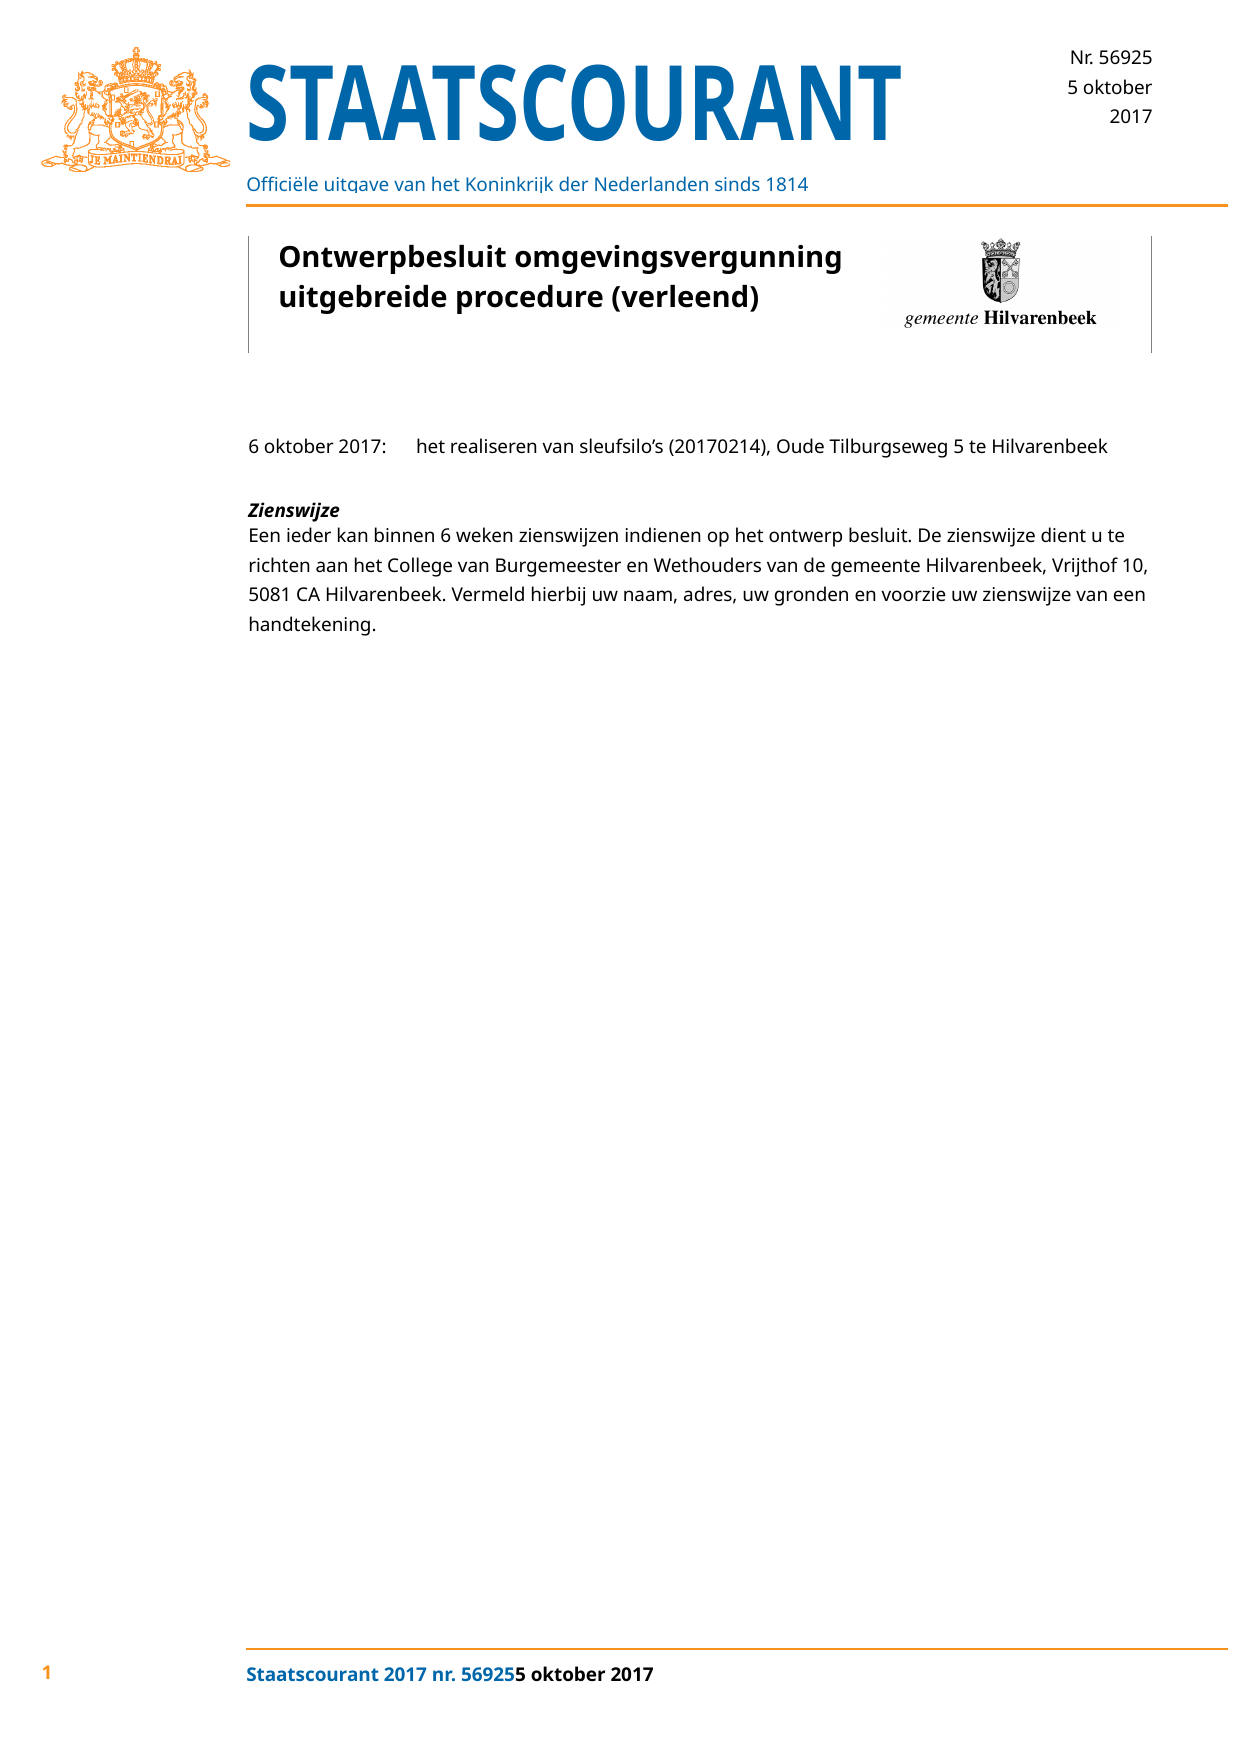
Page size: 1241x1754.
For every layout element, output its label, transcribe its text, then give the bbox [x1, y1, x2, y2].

table_header [850, 236, 1151, 353]
table_header Ontwerpbesluit omgevingsvergunning uitgebreide procedure (verleend) [249, 236, 850, 353]
picture [41, 47, 231, 172]
text 6 oktober 2017: het realiseren van sleufsilo’s (20170214), Oude Tilburgseweg 5 te Hilvarenbeek [248, 433, 1152, 458]
text Zienswijze [248, 497, 1152, 522]
text Een ieder kan binnen 6 weken zienswijzen indienen op het ontwerp besluit. De zienswijze dient u te richten aan het College van Burgemeester en Wethouders van de gemeente Hilvarenbeek, Vrijthof 10, 5081 CA Hilvarenbeek. Vermeld hierbij uw naam, adres, uw gronden en voorzie uw zienswijze van een handtekening. [248, 522, 1152, 637]
picture [882, 236, 1119, 328]
